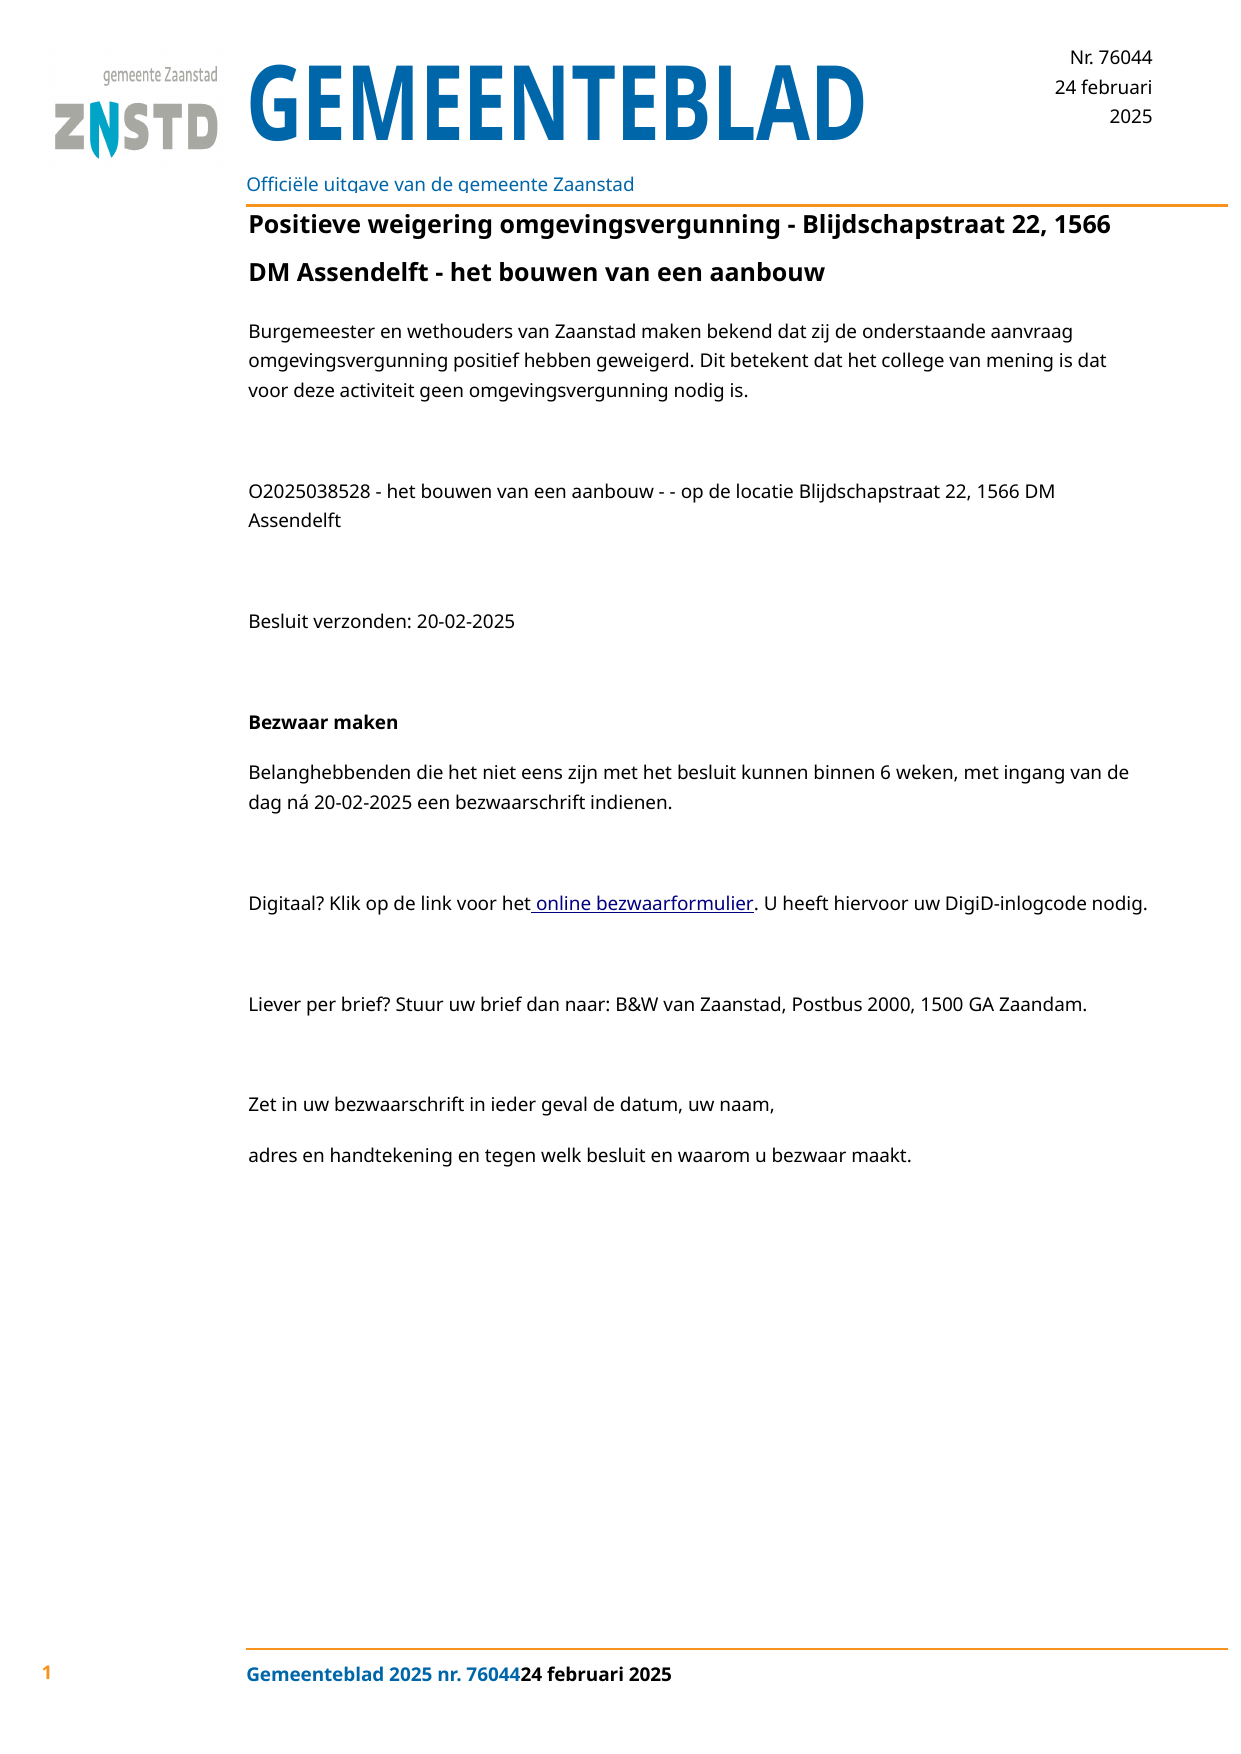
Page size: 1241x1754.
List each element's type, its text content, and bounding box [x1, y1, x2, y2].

text Bezwaar maken [248, 709, 1152, 735]
text O2025038528 - het bouwen van een aanbouw - - op de locatie Blijdschapstraat 22, 1566 DM Assendelft [248, 478, 1152, 533]
text Burgemeester en wethouders van Zaanstad maken bekend dat zij de onderstaande aanvraag omgevingsvergunning positief hebben geweigerd. Dit betekent dat het college van mening is dat voor deze activiteit geen omgevingsvergunning nodig is. [248, 318, 1152, 403]
text Belanghebbenden die het niet eens zijn met het besluit kunnen binnen 6 weken, met ingang van de dag ná 20-02-2025 een bezwaarschrift indienen. [248, 759, 1152, 815]
text adres en handtekening en tegen welk besluit en waarom u bezwaar maakt. [248, 1142, 1152, 1168]
text Zet in uw bezwaarschrift in ieder geval de datum, uw naam, [248, 1092, 1152, 1117]
text Besluit verzonden: 20-02-2025 [248, 608, 1152, 634]
text Liever per brief? Stuur uw brief dan naar: B&W van Zaanstad, Postbus 2000, 1500 GA Zaandam. [248, 991, 1152, 1017]
picture [41, 47, 231, 172]
text Positieve weigering omgevingsvergunning - Blijdschapstraat 22, 1566 DM Assendelft - het bouwen van een aanbouw [248, 207, 1152, 288]
text Digitaal? Klik op de link voor het online bezwaarformulier. U heeft hiervoor uw DigiD-inlogcode nodig. [248, 890, 1152, 916]
